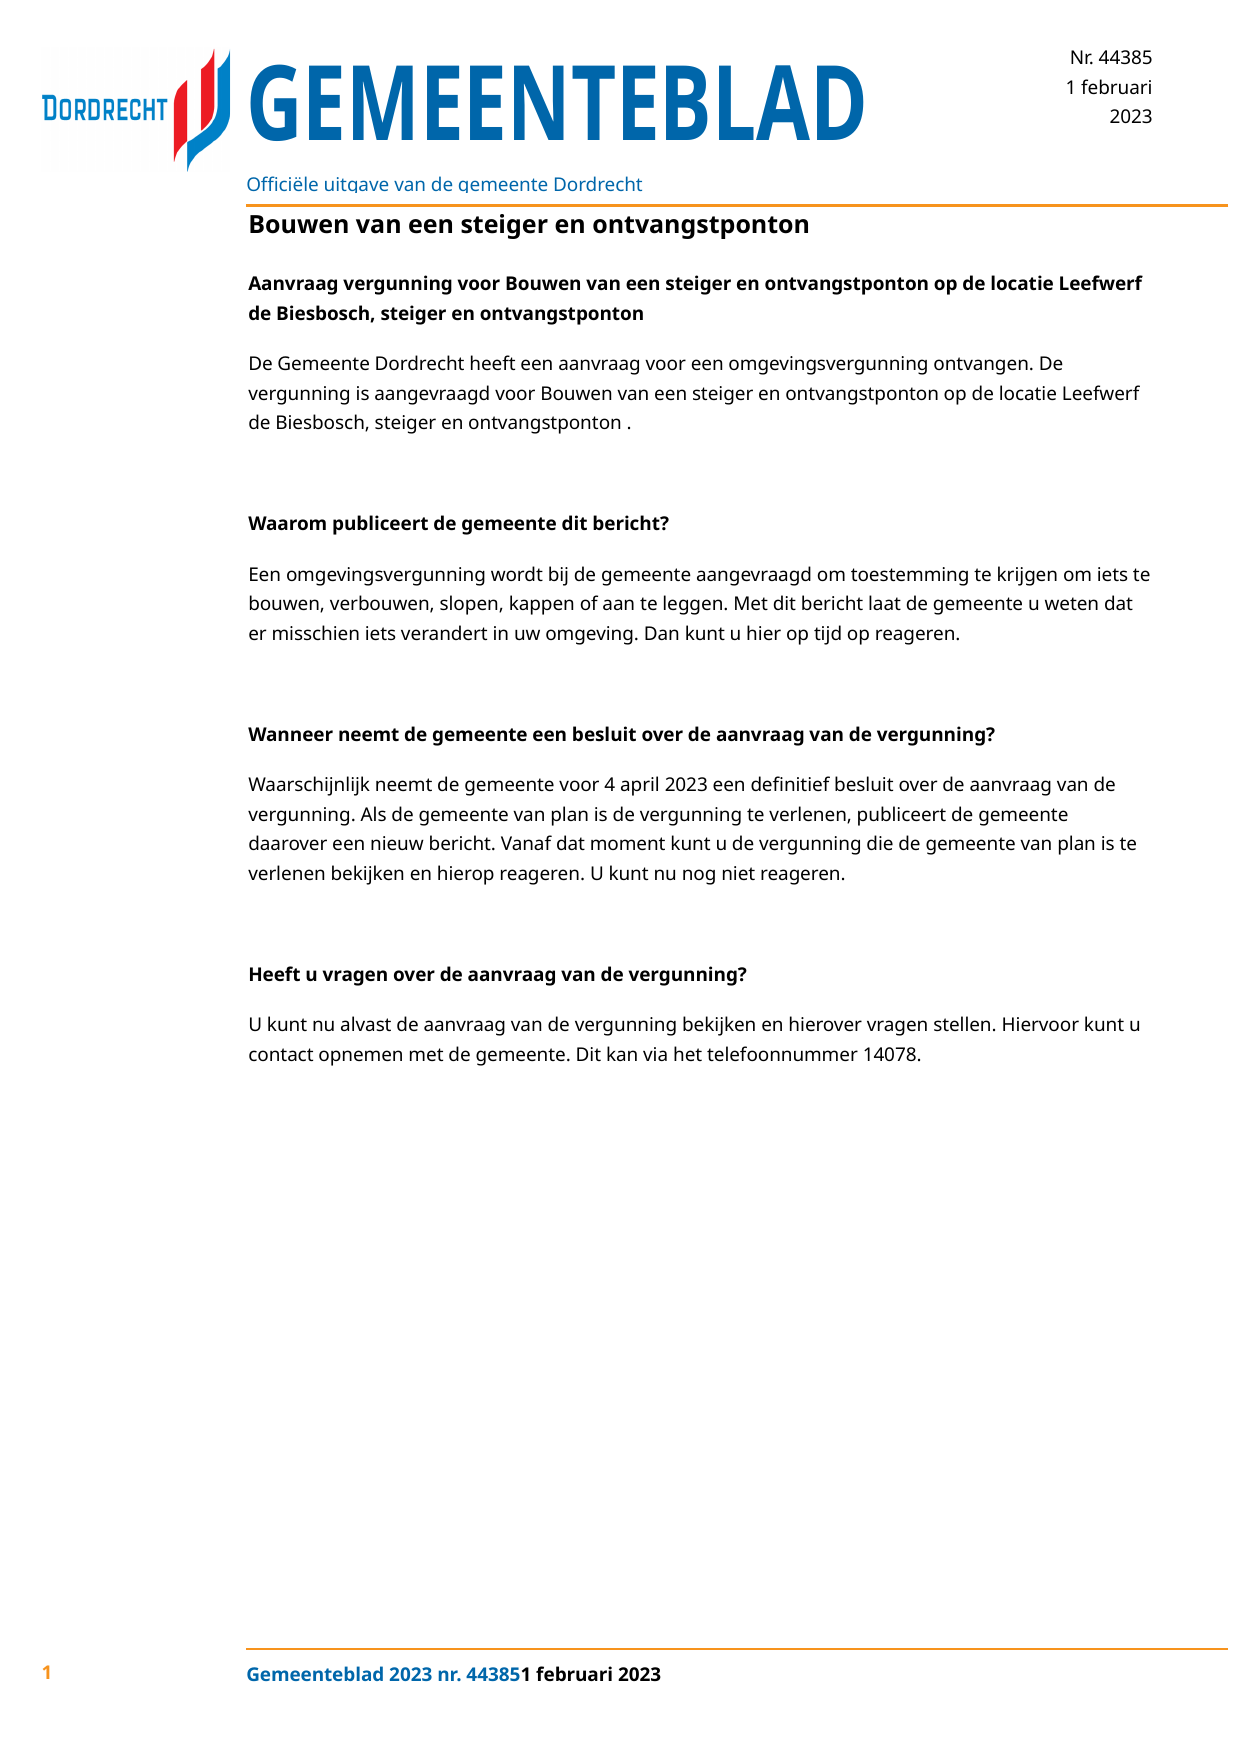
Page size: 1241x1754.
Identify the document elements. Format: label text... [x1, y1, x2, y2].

text Waarschijnlijk neemt de gemeente voor 4 april 2023 een definitief besluit over de aanvraag van de vergunning. Als de gemeente van plan is de vergunning te verlenen, publiceert de gemeente daarover een nieuw bericht. Vanaf dat moment kunt u de vergunning die de gemeente van plan is te verlenen bekijken en hierop reageren. U kunt nu nog niet reageren. [248, 771, 1152, 886]
text Bouwen van een steiger en ontvangstponton [248, 207, 1152, 241]
text Heeft u vragen over de aanvraag van de vergunning? [248, 961, 1152, 986]
text Waarom publiceert de gemeente dit bericht? [248, 510, 1152, 536]
text U kunt nu alvast de aanvraag van de vergunning bekijken en hierover vragen stellen. Hiervoor kunt u contact opnemen met de gemeente. Dit kan via het telefoonnummer 14078. [248, 1011, 1152, 1066]
text Een omgevingsvergunning wordt bij de gemeente aangevraagd om toestemming te krijgen om iets te bouwen, verbouwen, slopen, kappen of aan te leggen. Met dit bericht laat de gemeente u weten dat er misschien iets verandert in uw omgeving. Dan kunt u hier op tijd op reageren. [248, 561, 1152, 646]
text Wanneer neemt de gemeente een besluit over de aanvraag van de vergunning? [248, 721, 1152, 746]
text Aanvraag vergunning voor Bouwen van een steiger en ontvangstponton op de locatie Leefwerf de Biesbosch, steiger en ontvangstponton [248, 270, 1152, 326]
text De Gemeente Dordrecht heeft een aanvraag voor een omgevingsvergunning ontvangen. De vergunning is aangevraagd voor Bouwen van een steiger en ontvangstponton op de locatie Leefwerf de Biesbosch, steiger en ontvangstponton . [248, 350, 1152, 435]
picture [41, 47, 231, 172]
